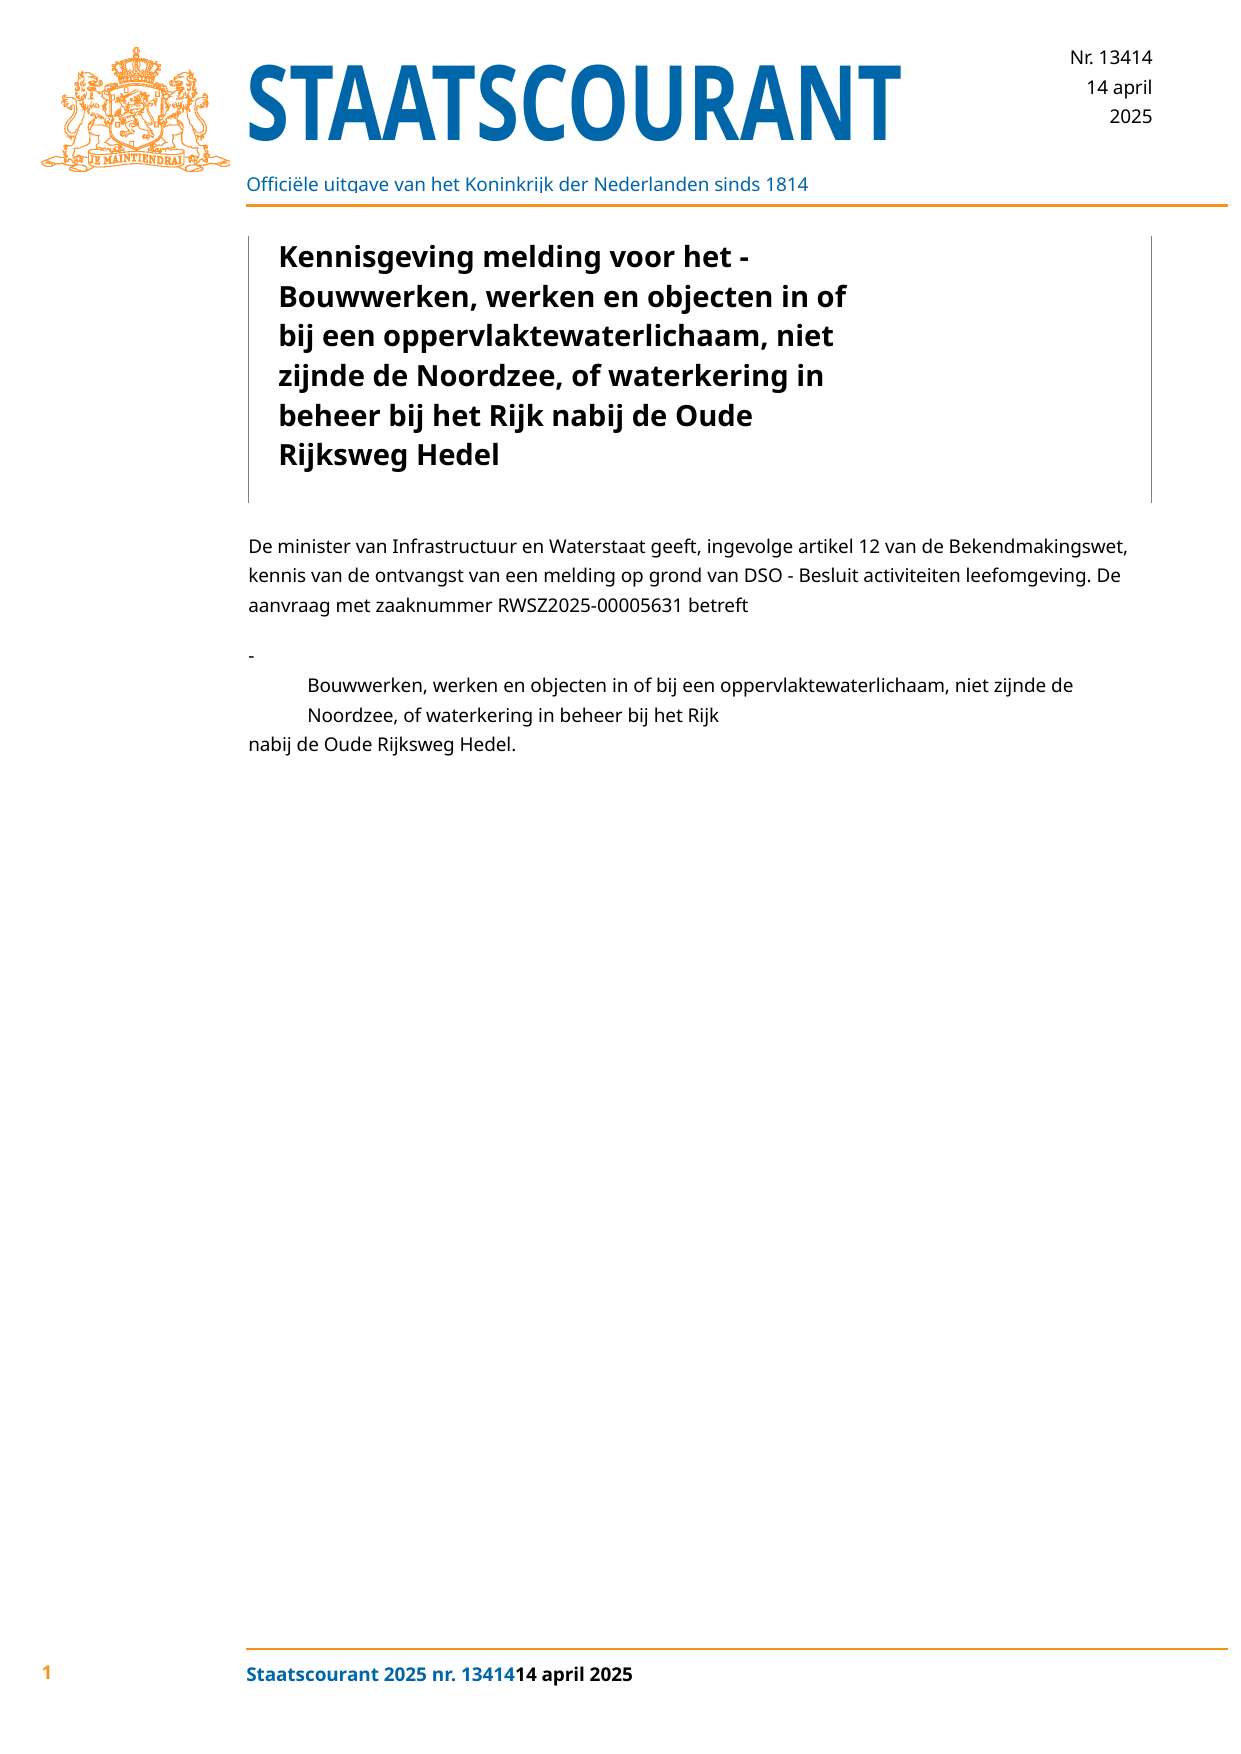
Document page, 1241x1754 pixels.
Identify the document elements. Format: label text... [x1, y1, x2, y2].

table_header [850, 236, 912, 413]
text nabij de Oude Rijksweg Hedel. [248, 731, 1152, 757]
picture [912, 236, 1090, 414]
list Bouwwerken, werken en objecten in of bij een oppervlaktewaterlichaam, niet zijnde de Noordzee, of waterkering in beheer bij het Rijk [248, 672, 1152, 727]
picture [41, 47, 231, 172]
table_header [1090, 236, 1151, 413]
table_header Kennisgeving melding voor het -Bouwwerken, werken en objecten in of bij een oppervlaktewaterlichaam, niet zijnde de Noordzee, of waterkering in beheer bij het Rijk nabij de Oude Rijksweg Hedel [249, 236, 850, 503]
table_header [850, 414, 1151, 503]
text De minister van Infrastructuur en Waterstaat geeft, ingevolge artikel 12 van de Bekendmakingswet, kennis van de ontvangst van een melding op grond van DSO - Besluit activiteiten leefomgeving. De aanvraag met zaaknummer RWSZ2025-00005631 betreft [248, 533, 1152, 618]
